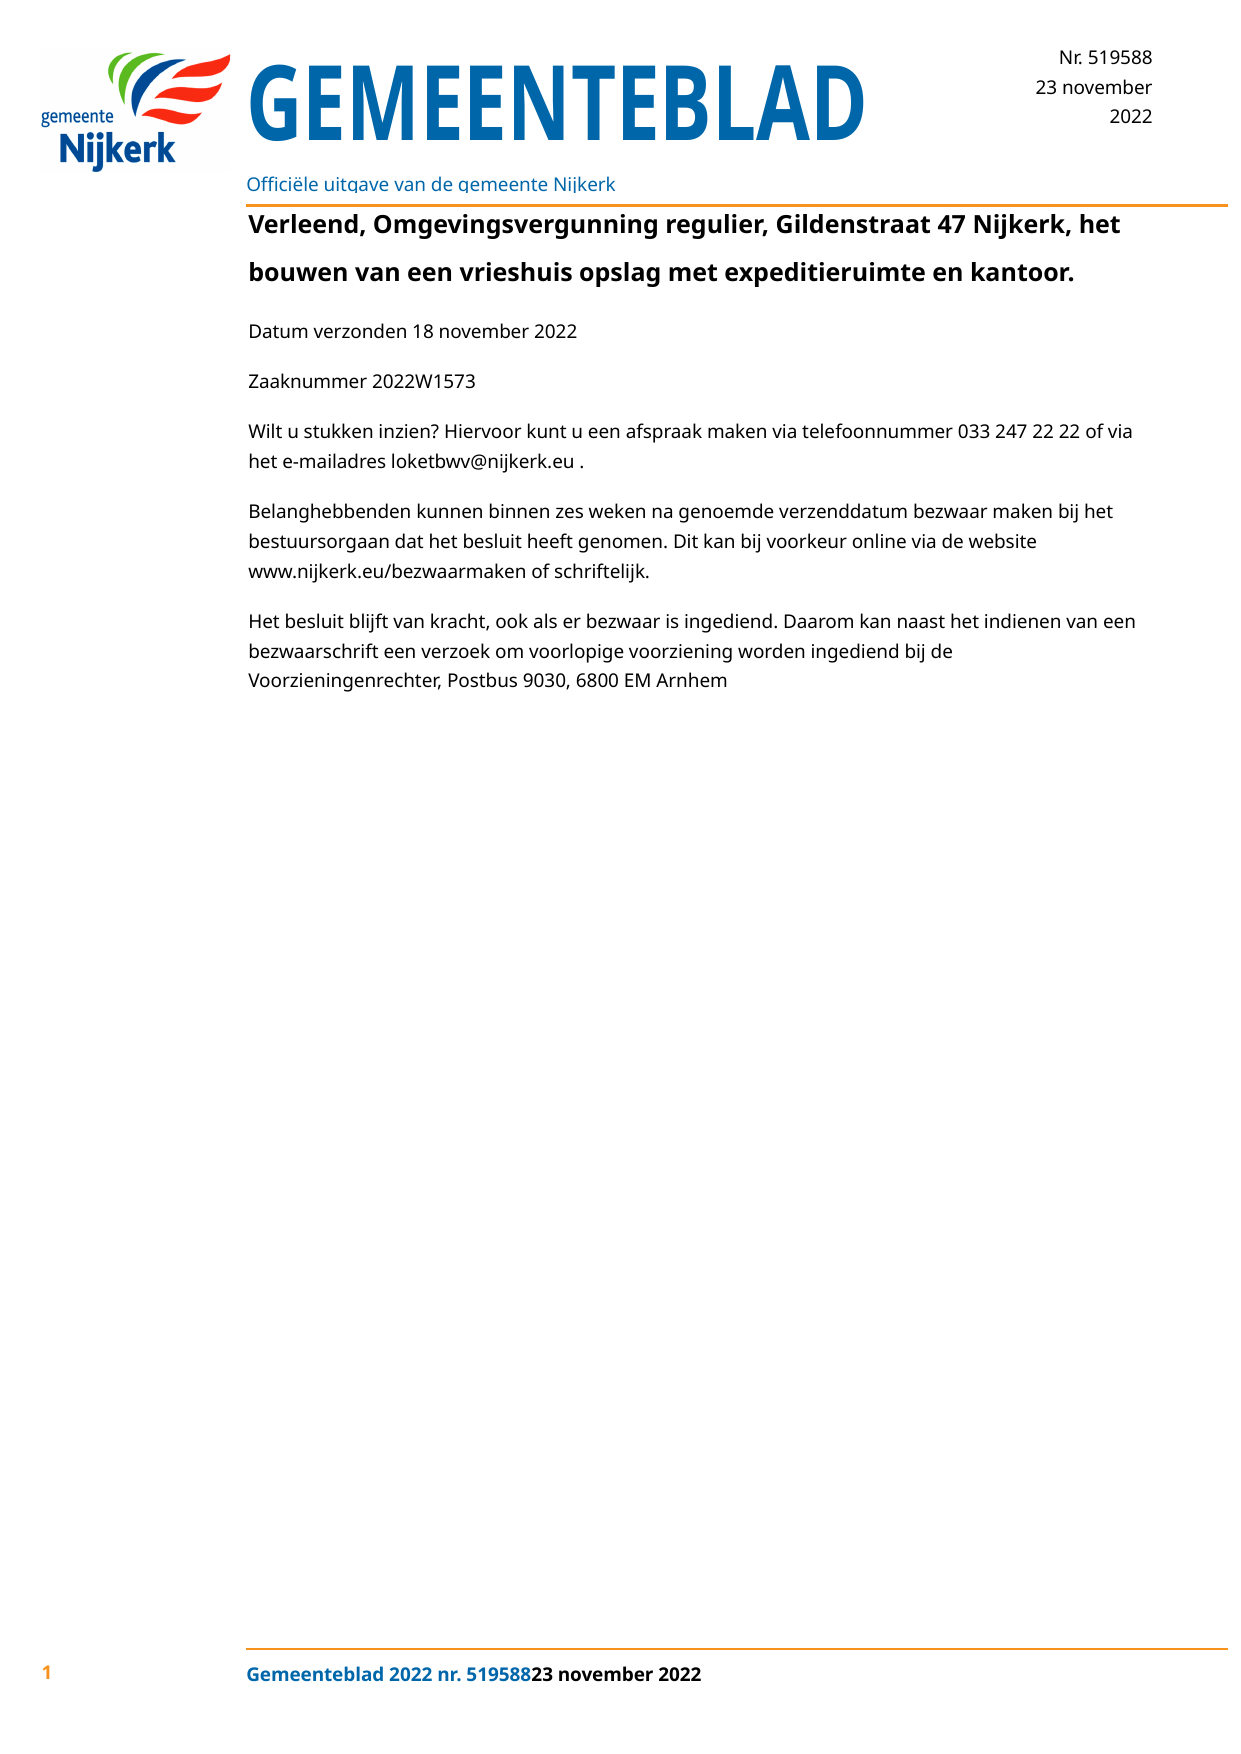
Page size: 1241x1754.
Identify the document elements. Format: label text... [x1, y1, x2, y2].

text Belanghebbenden kunnen binnen zes weken na genoemde verzenddatum bezwaar maken bij het bestuursorgaan dat het besluit heeft genomen. Dit kan bij voorkeur online via de website www.nijkerk.eu/bezwaarmaken of schriftelijk. [248, 499, 1152, 584]
text Wilt u stukken inzien? Hiervoor kunt u een afspraak maken via telefoonnummer 033 247 22 22 of via het e-mailadres loketbwv@nijkerk.eu . [248, 419, 1152, 474]
text Zaaknummer 2022W1573 [248, 368, 1152, 394]
picture [41, 47, 231, 172]
text Verleend, Omgevingsvergunning regulier, Gildenstraat 47 Nijkerk, het bouwen van een vrieshuis opslag met expeditieruimte en kantoor. [248, 207, 1152, 288]
text Datum verzonden 18 november 2022 [248, 318, 1152, 344]
text Het besluit blijft van kracht, ook als er bezwaar is ingediend. Daarom kan naast het indienen van een bezwaarschrift een verzoek om voorlopige voorziening worden ingediend bij de Voorzieningenrechter, Postbus 9030, 6800 EM Arnhem [248, 608, 1152, 693]
